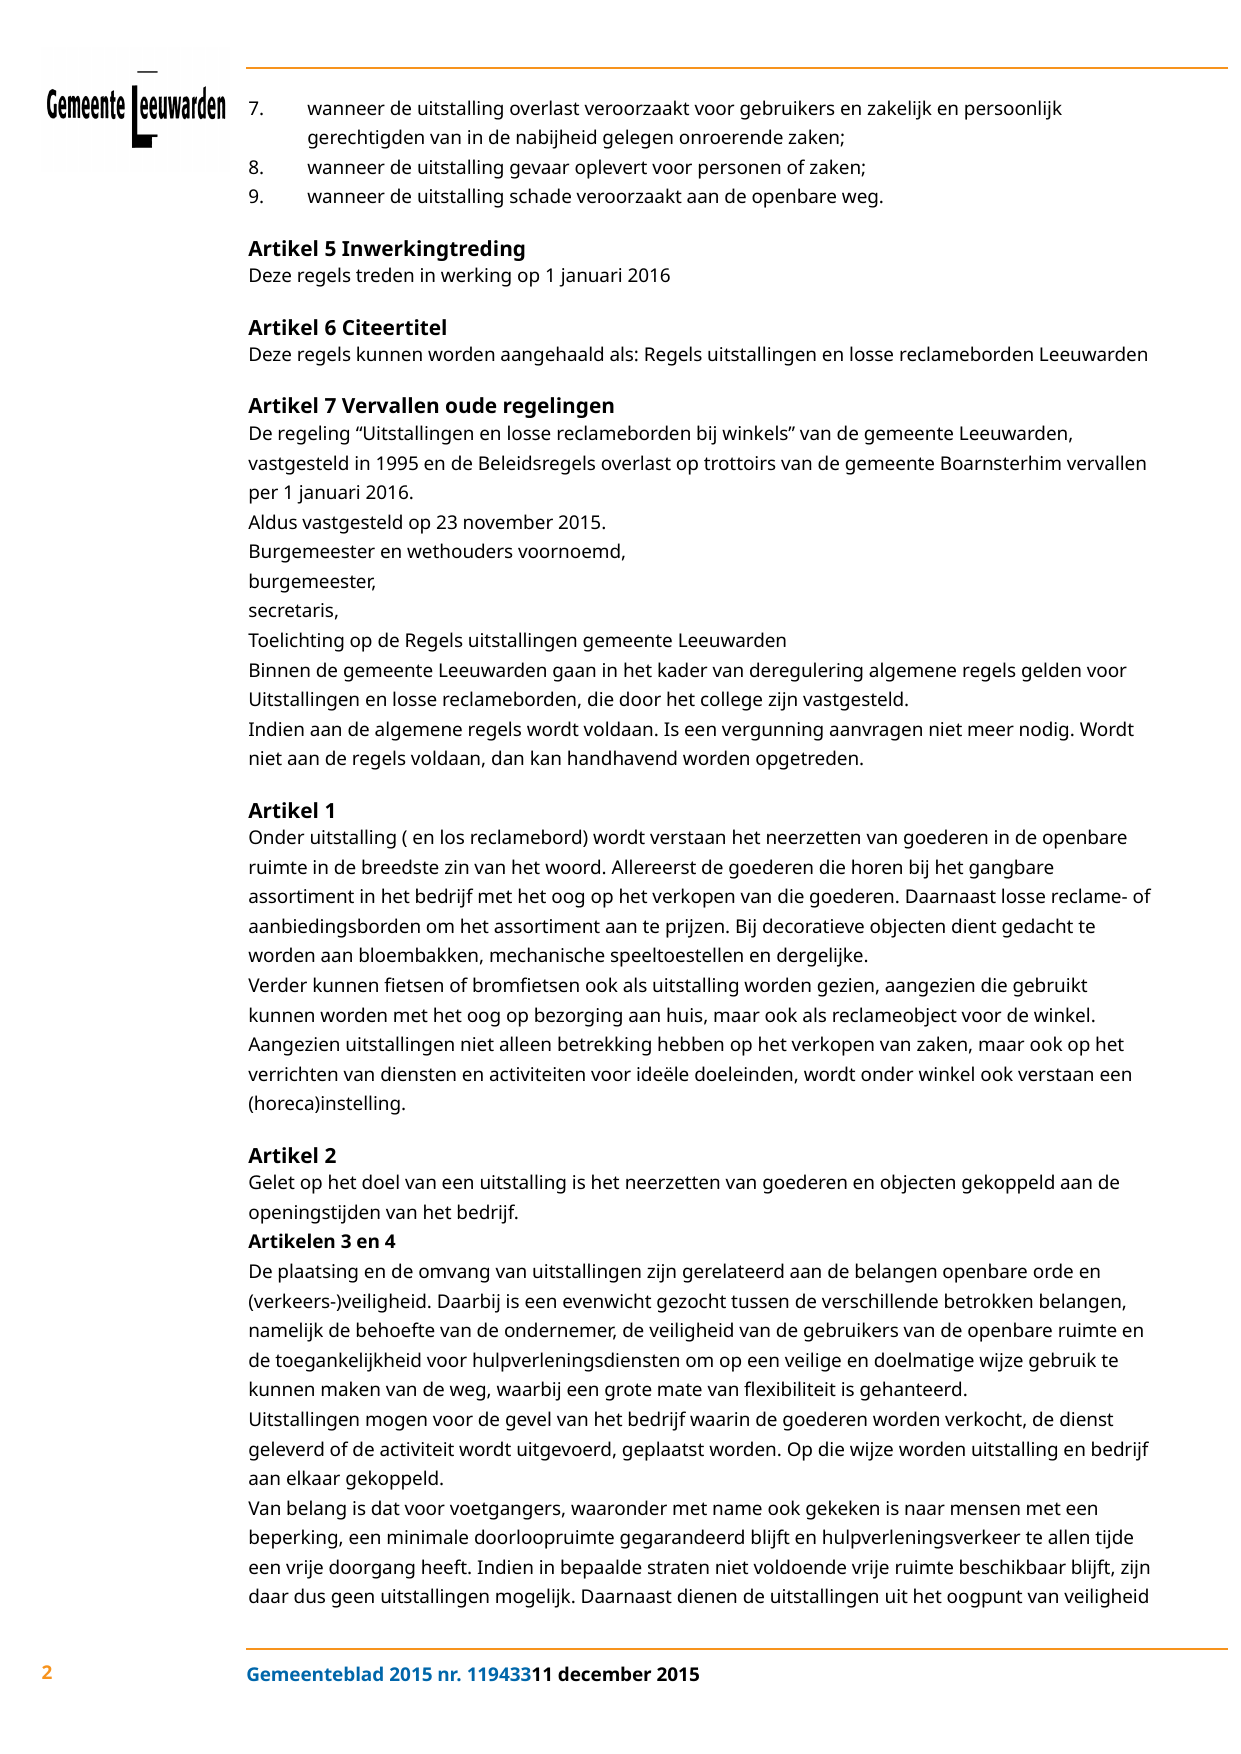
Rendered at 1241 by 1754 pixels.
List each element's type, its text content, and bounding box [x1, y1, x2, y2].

text secretaris, [248, 598, 1152, 623]
text Deze regels treden in werking op 1 januari 2016 [248, 262, 1152, 288]
text Onder uitstalling ( en los reclamebord) wordt verstaan het neerzetten van goederen in de openbare ruimte in de breedste zin van het woord. Allereerst de goederen die horen bij het gangbare assortiment in het bedrijf met het oog op het verkopen van die goederen. Daarnaast losse reclame- of aanbiedingsborden om het assortiment aan te prijzen. Bij decoratieve objecten dient gedacht te worden aan bloembakken, mechanische speeltoestellen en dergelijke. [248, 824, 1152, 968]
text Artikelen 3 en 4 [248, 1229, 1152, 1254]
text Uitstallingen mogen voor de gevel van het bedrijf waarin de goederen worden verkocht, de dienst geleverd of de activiteit wordt uitgevoerd, geplaatst worden. Op die wijze worden uitstalling en bedrijf aan elkaar gekoppeld. [248, 1406, 1152, 1491]
text Artikel 2 [248, 1141, 1152, 1169]
text Artikel 7 Vervallen oude regelingen [248, 392, 1152, 420]
text burgemeester, [248, 568, 1152, 594]
list wanneer de uitstalling overlast veroorzaakt voor gebruikers en zakelijk en persoonlijk gerechtigden van in de nabijheid gelegen onroerende zaken; [248, 95, 1152, 150]
text De plaatsing en de omvang van uitstallingen zijn gerelateerd aan de belangen openbare orde en (verkeers-)veiligheid. Daarbij is een evenwicht gezocht tussen de verschillende betrokken belangen, namelijk de behoefte van de ondernemer, de veiligheid van de gebruikers van de openbare ruimte en de toegankelijkheid voor hulpverleningsdiensten om op een veilige en doelmatige wijze gebruik te kunnen maken van de weg, waarbij een grote mate van flexibiliteit is gehanteerd. [248, 1258, 1152, 1402]
text Artikel 6 Citeertitel [248, 313, 1152, 341]
text Deze regels kunnen worden aangehaald als: Regels uitstallingen en losse reclameborden Leeuwarden [248, 341, 1152, 367]
text Gelet op het doel van een uitstalling is het neerzetten van goederen en objecten gekoppeld aan de openingstijden van het bedrijf. [248, 1169, 1152, 1225]
text De regeling “Uitstallingen en losse reclameborden bij winkels” van de gemeente Leeuwarden, vastgesteld in 1995 en de Beleidsregels overlast op trottoirs van de gemeente Boarnsterhim vervallen per 1 januari 2016. [248, 420, 1152, 505]
text Aangezien uitstallingen niet alleen betrekking hebben op het verkopen van zaken, maar ook op het verrichten van diensten en activiteiten voor ideële doeleinden, wordt onder winkel ook verstaan een (horeca)instelling. [248, 1031, 1152, 1116]
text Verder kunnen fietsen of bromfietsen ook als uitstalling worden gezien, aangezien die gebruikt kunnen worden met het oog op bezorging aan huis, maar ook als reclameobject voor de winkel. [248, 972, 1152, 1028]
list wanneer de uitstalling schade veroorzaakt aan de openbare weg. [248, 183, 1152, 209]
list wanneer de uitstalling gevaar oplevert voor personen of zaken; [248, 154, 1152, 180]
text Artikel 1 [248, 796, 1152, 824]
text Indien aan de algemene regels wordt voldaan. Is een vergunning aanvragen niet meer nodig. Wordt niet aan de regels voldaan, dan kan handhavend worden opgetreden. [248, 716, 1152, 771]
text Van belang is dat voor voetgangers, waaronder met name ook gekeken is naar mensen met een beperking, een minimale doorloopruimte gegarandeerd blijft en hulpverleningsverkeer te allen tijde een vrije doorgang heeft. Indien in bepaalde straten niet voldoende vrije ruimte beschikbaar blijft, zijn daar dus geen uitstallingen mogelijk. Daarnaast dienen de uitstallingen uit het oogpunt van veiligheid [248, 1495, 1152, 1609]
text Toelichting op de Regels uitstallingen gemeente Leeuwarden [248, 627, 1152, 653]
text Artikel 5 Inwerkingtreding [248, 234, 1152, 262]
text Aldus vastgesteld op 23 november 2015. [248, 509, 1152, 534]
text Burgemeester en wethouders voornoemd, [248, 538, 1152, 564]
picture [41, 47, 231, 172]
text Binnen de gemeente Leeuwarden gaan in het kader van deregulering algemene regels gelden voor Uitstallingen en losse reclameborden, die door het college zijn vastgesteld. [248, 657, 1152, 712]
